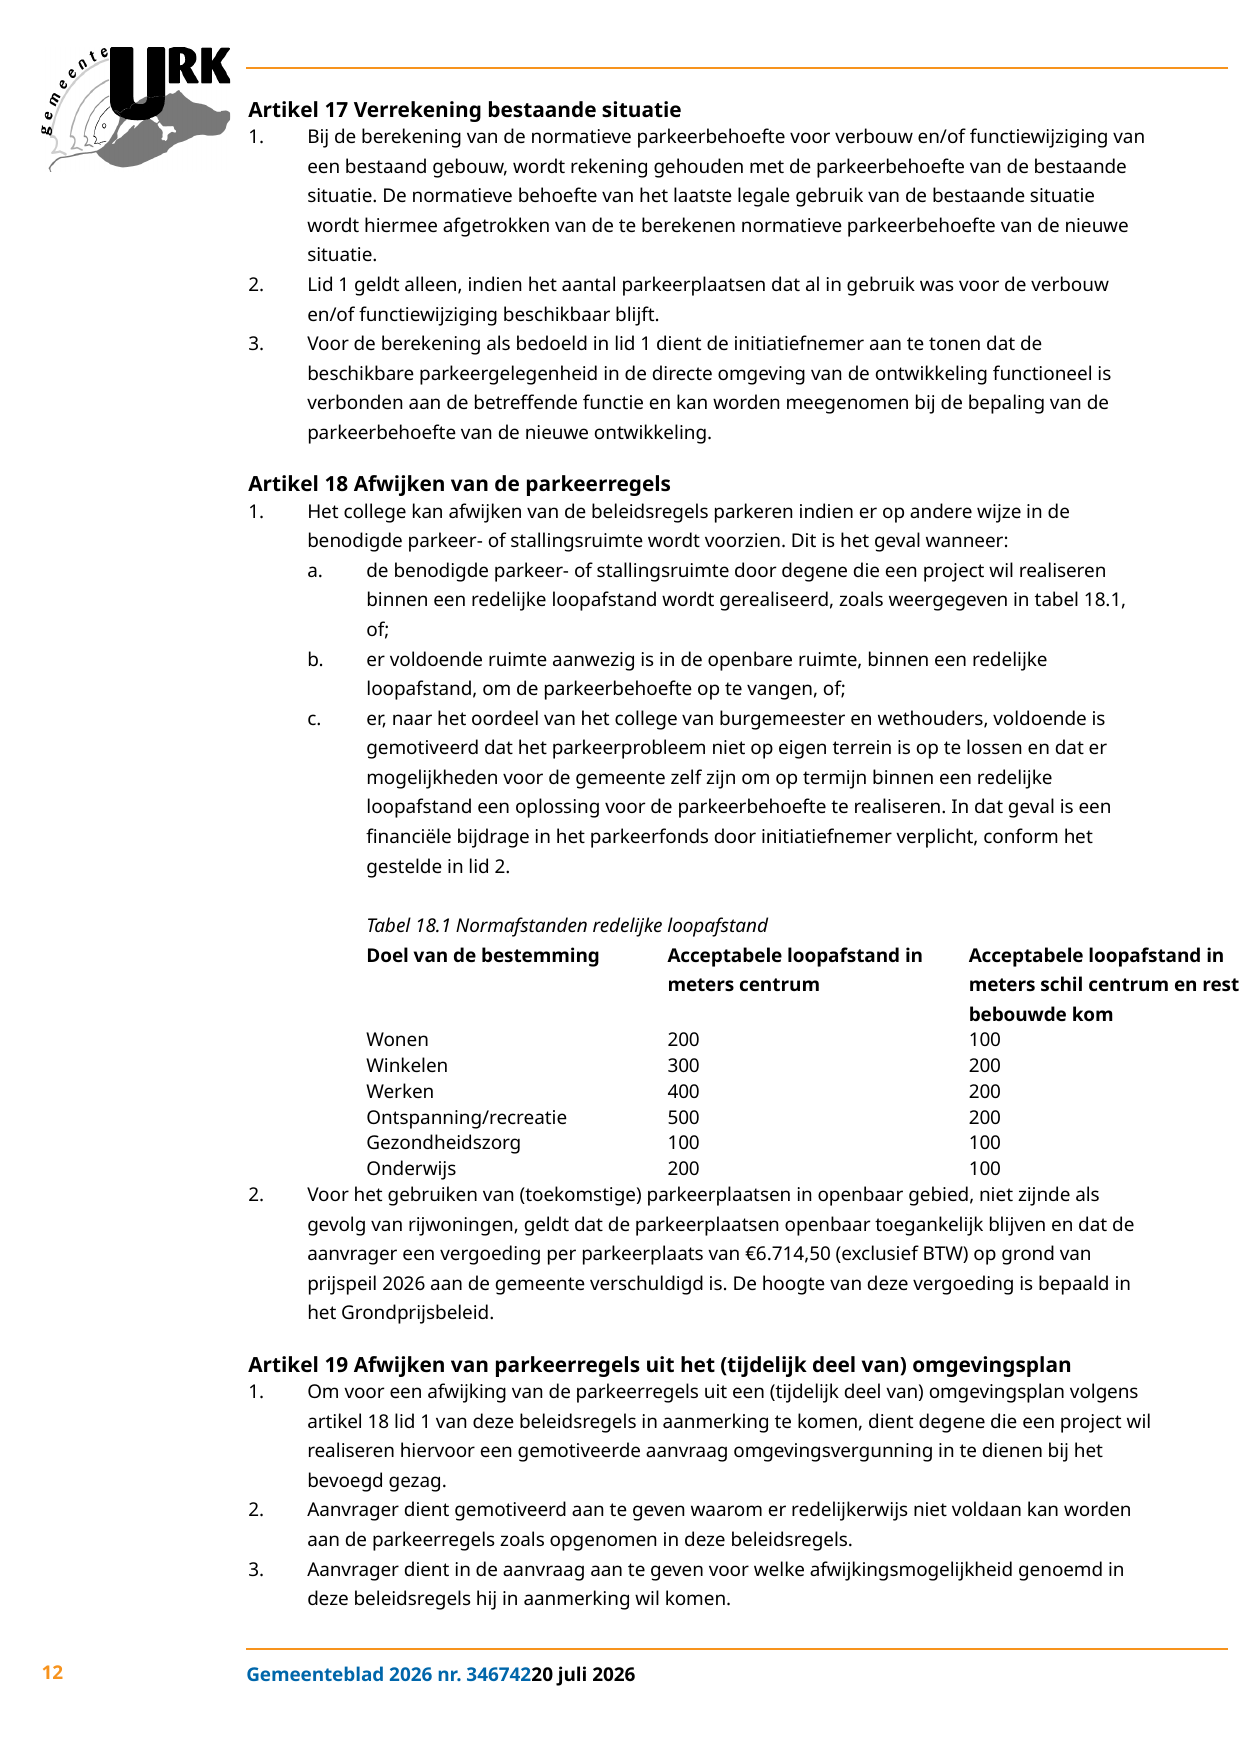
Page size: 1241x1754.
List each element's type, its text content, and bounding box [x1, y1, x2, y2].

table_cell Werken [366, 1078, 667, 1104]
list Voor de berekening als bedoeld in lid 1 dient de initiatiefnemer aan te tonen dat de beschikbare parkeergelegenheid in de directe omgeving van de ontwikkeling functioneel is verbonden aan de betreffende functie en kan worden meegenomen bij de bepaling van de parkeerbehoefte van de nieuwe ontwikkeling. [248, 330, 1152, 445]
table_header Acceptabele loopafstand in meters centrum [667, 942, 968, 1027]
table_cell Wonen [366, 1027, 667, 1052]
list Bij de berekening van de normatieve parkeerbehoefte voor verbouw en/of functiewijziging van een bestaand gebouw, wordt rekening gehouden met de parkeerbehoefte van de bestaande situatie. De normatieve behoefte van het laatste legale gebruik van de bestaande situatie wordt hiermee afgetrokken van de te berekenen normatieve parkeerbehoefte van de nieuwe situatie. [248, 123, 1152, 267]
list Aanvrager dient gemotiveerd aan te geven waarom er redelijkerwijs niet voldaan kan worden aan de parkeerregels zoals opgenomen in deze beleidsregels. [248, 1497, 1152, 1552]
list Voor het gebruiken van (toekomstige) parkeerplaatsen in openbaar gebied, niet zijnde als gevolg van rijwoningen, geldt dat de parkeerplaatsen openbaar toegankelijk blijven en dat de aanvrager een vergoeding per parkeerplaats van €6.714,50 (exclusief BTW) op grond van prijspeil 2026 aan de gemeente verschuldigd is. De hoogte van deze vergoeding is bepaald in het Grondprijsbeleid. [248, 1181, 1152, 1325]
list Tabel 18.1 Normafstanden redelijke loopafstand [307, 912, 1152, 938]
text Artikel 18 Afwijken van de parkeerregels [248, 469, 1152, 498]
table_cell Onderwijs [366, 1155, 667, 1181]
list Aanvrager dient in de aanvraag aan te geven voor welke afwijkingsmogelijkheid genoemd in deze beleidsregels hij in aanmerking wil komen. [248, 1556, 1152, 1611]
table_cell 100 [969, 1027, 1240, 1052]
table_cell Gezondheidszorg [366, 1130, 667, 1155]
table_cell 200 [969, 1104, 1240, 1129]
table_cell 500 [667, 1104, 968, 1129]
table_cell 100 [667, 1130, 968, 1155]
table_cell Ontspanning/recreatie [366, 1104, 667, 1129]
table_cell 100 [969, 1155, 1240, 1181]
table_cell 200 [969, 1053, 1240, 1078]
table_cell 200 [667, 1155, 968, 1181]
table_cell 100 [969, 1130, 1240, 1155]
list er, naar het oordeel van het college van burgemeester en wethouders, voldoende is gemotiveerd dat het parkeerprobleem niet op eigen terrein is op te lossen en dat er mogelijkheden voor de gemeente zelf zijn om op termijn binnen een redelijke loopafstand een oplossing voor de parkeerbehoefte te realiseren. In dat geval is een financiële bijdrage in het parkeerfonds door initiatiefnemer verplicht, conform het gestelde in lid 2. [307, 705, 1152, 879]
list Het college kan afwijken van de beleidsregels parkeren indien er op andere wijze in de benodigde parkeer- of stallingsruimte wordt voorzien. Dit is het geval wanneer: [248, 498, 1152, 553]
table_cell 200 [969, 1078, 1240, 1104]
table_header Acceptabele loopafstand in meters schil centrum en rest bebouwde kom [969, 942, 1240, 1027]
list Om voor een afwijking van de parkeerregels uit een (tijdelijk deel van) omgevingsplan volgens artikel 18 lid 1 van deze beleidsregels in aanmerking te komen, dient degene die een project wil realiseren hiervoor een gemotiveerde aanvraag omgevingsvergunning in te dienen bij het bevoegd gezag. [248, 1378, 1152, 1493]
table_cell Winkelen [366, 1053, 667, 1078]
list Lid 1 geldt alleen, indien het aantal parkeerplaatsen dat al in gebruik was voor de verbouw en/of functiewijziging beschikbaar blijft. [248, 271, 1152, 326]
table_cell 300 [667, 1053, 968, 1078]
table_cell 200 [667, 1027, 968, 1052]
picture [41, 47, 231, 172]
table_header Doel van de bestemming [366, 942, 667, 1027]
text Artikel 19 Afwijken van parkeerregels uit het (tijdelijk deel van) omgevingsplan [248, 1350, 1152, 1378]
table_cell 400 [667, 1078, 968, 1104]
text Artikel 17 Verrekening bestaande situatie [248, 95, 1152, 123]
list er voldoende ruimte aanwezig is in de openbare ruimte, binnen een redelijke loopafstand, om de parkeerbehoefte op te vangen, of; [307, 646, 1152, 701]
list de benodigde parkeer- of stallingsruimte door degene die een project wil realiseren binnen een redelijke loopafstand wordt gerealiseerd, zoals weergegeven in tabel 18.1, of; [307, 557, 1152, 642]
